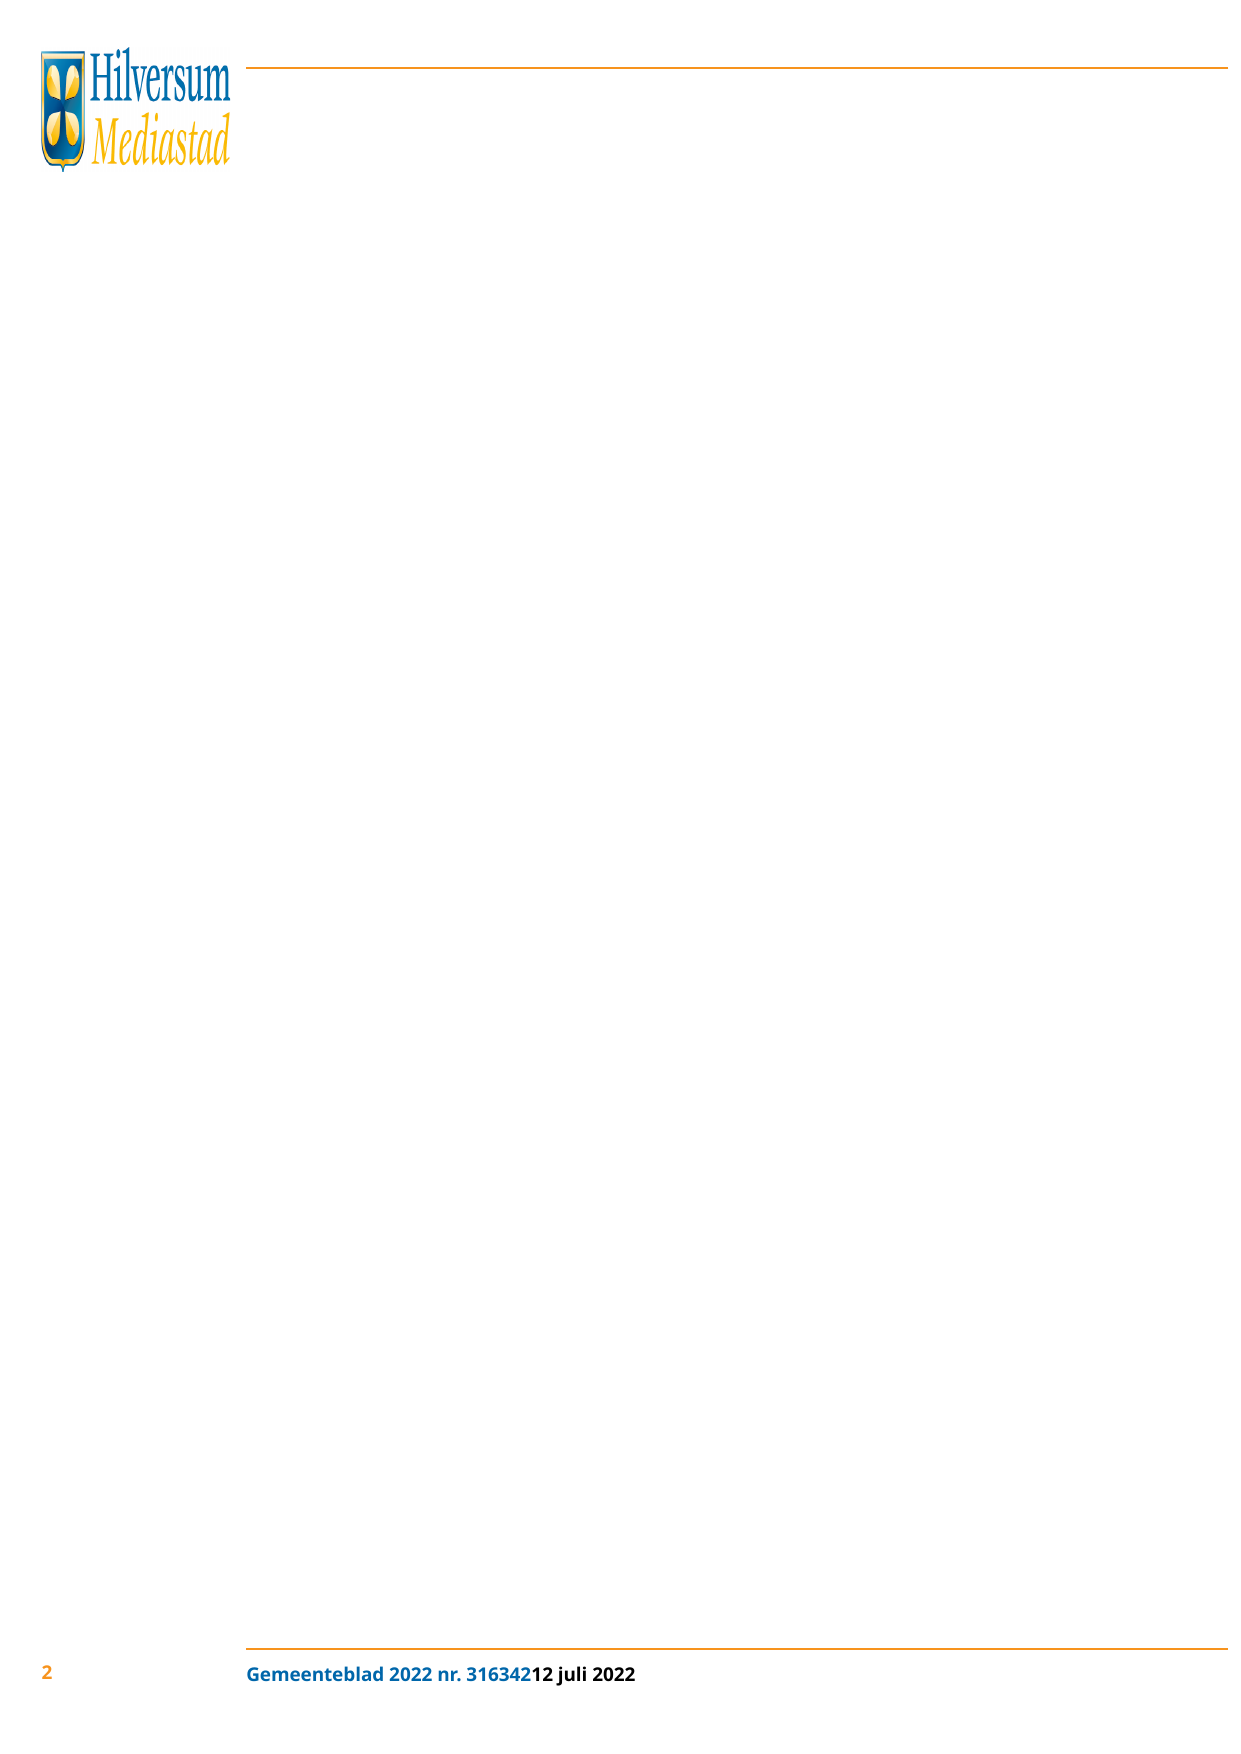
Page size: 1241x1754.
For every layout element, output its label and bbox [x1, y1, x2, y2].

picture [41, 47, 231, 172]
